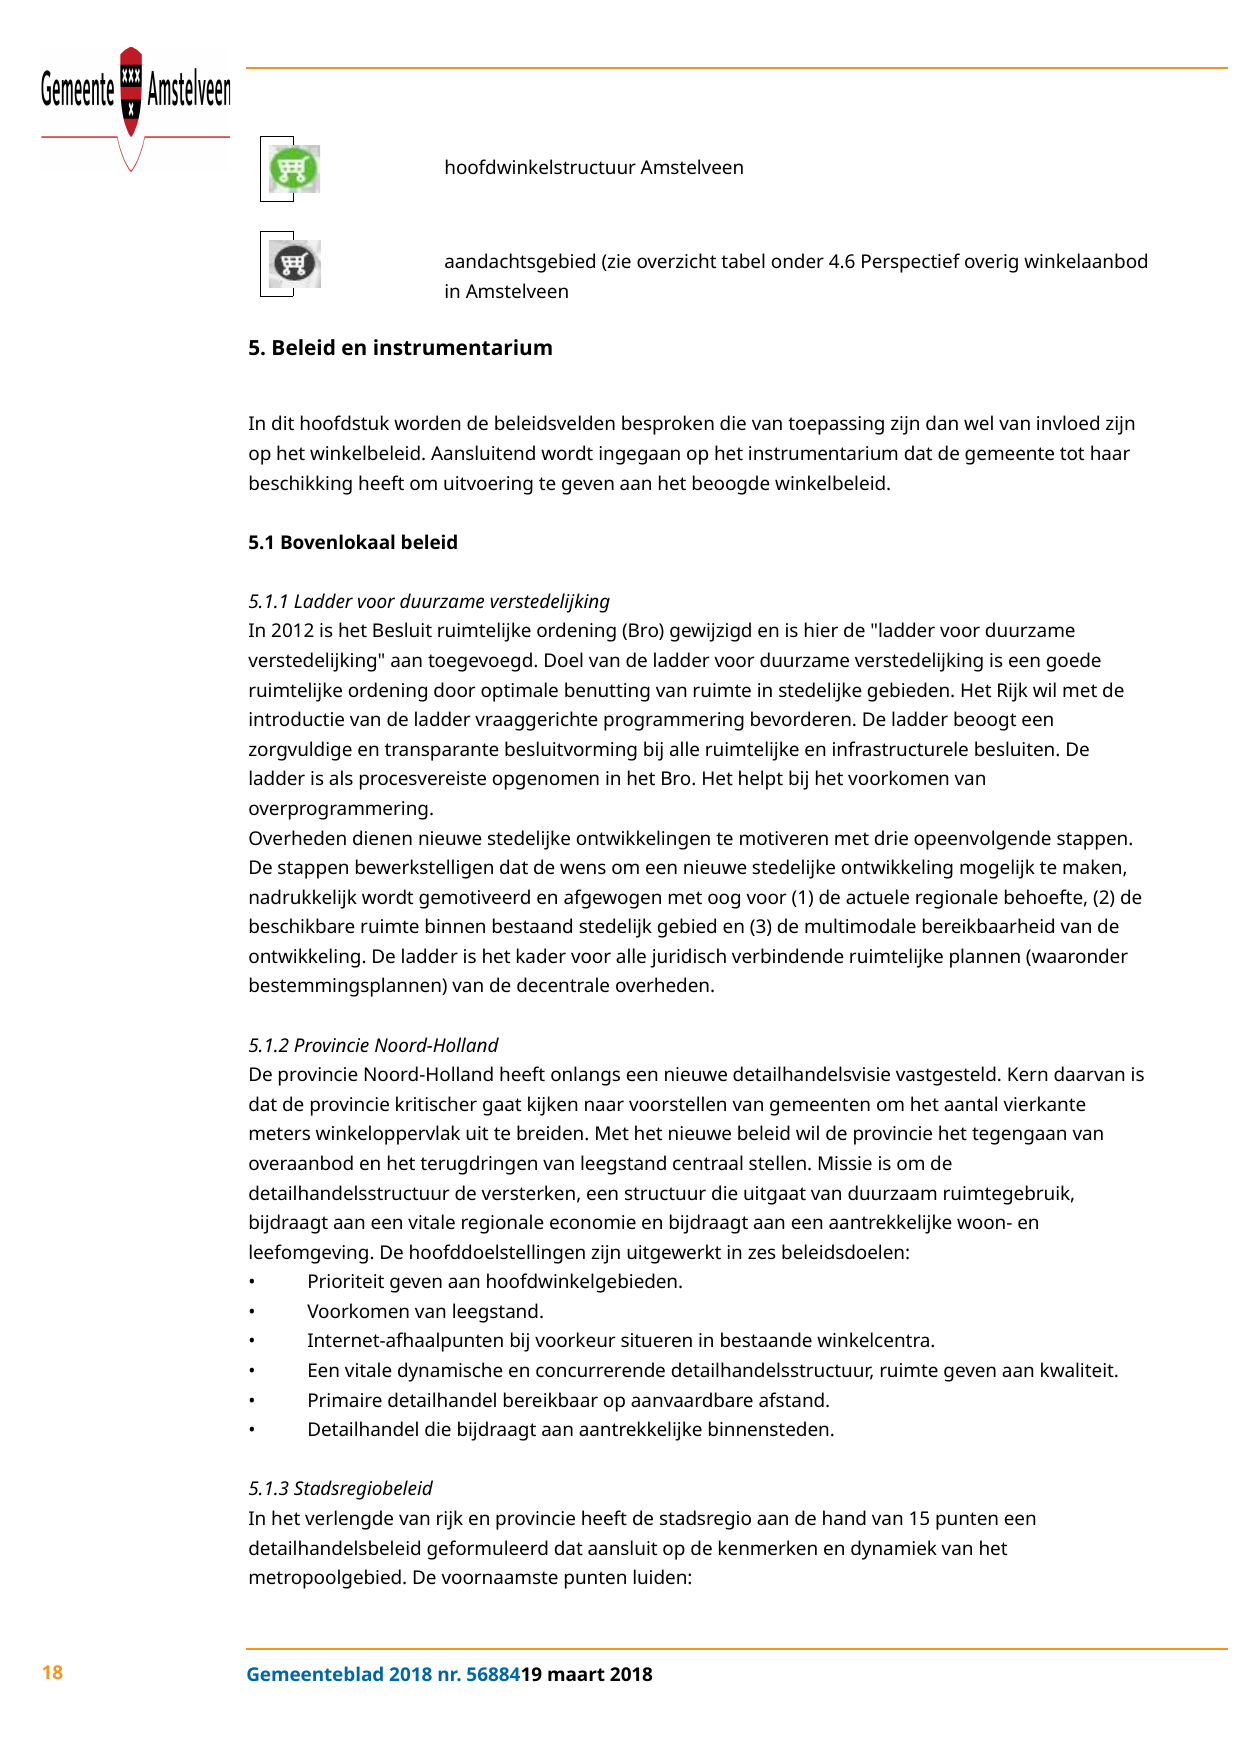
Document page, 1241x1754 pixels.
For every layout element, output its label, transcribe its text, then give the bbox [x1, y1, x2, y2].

list Een vitale dynamische en concurrerende detailhandelsstructuur, ruimte geven aan kwaliteit. [248, 1357, 1152, 1383]
picture [268, 240, 321, 288]
table_cell [248, 219, 444, 314]
list Voorkomen van leegstand. [248, 1298, 1152, 1324]
list Prioriteit geven aan hoofdwinkelgebieden. [248, 1268, 1152, 1294]
text 5. Beleid en instrumentarium [248, 333, 1152, 361]
table_header hoofdwinkelstructuur Amstelveen [444, 125, 1152, 219]
list Internet-afhaalpunten bij voorkeur situeren in bestaande winkelcentra. [248, 1328, 1152, 1353]
table_cell aandachtsgebied (zie overzicht tabel onder 4.6 Perspectief overig winkelaanbod in Amstelveen [444, 219, 1152, 314]
list Detailhandel die bijdraagt aan aantrekkelijke binnensteden. [248, 1416, 1152, 1442]
text In het verlengde van rijk en provincie heeft de stadsregio aan de hand van 15 punten een detailhandelsbeleid geformuleerd dat aansluit op de kenmerken en dynamiek van het metropoolgebied. De voornaamste punten luiden: [248, 1505, 1152, 1590]
text 5.1.3 Stadsregiobeleid [248, 1476, 1152, 1501]
table_header [248, 125, 444, 219]
text 5.1 Bovenlokaal beleid [248, 529, 1152, 555]
text 5.1.1 Ladder voor duurzame verstedelijking [248, 588, 1152, 614]
picture [268, 145, 321, 193]
picture [41, 47, 231, 172]
text De provincie Noord-Holland heeft onlangs een nieuwe detailhandelsvisie vastgesteld. Kern daarvan is dat de provincie kritischer gaat kijken naar voorstellen van gemeenten om het aantal vierkante meters winkeloppervlak uit te breiden. Met het nieuwe beleid wil de provincie het tegengaan van overaanbod en het terugdringen van leegstand centraal stellen. Missie is om de detailhandelsstructuur de versterken, een structuur die uitgaat van duurzaam ruimtegebruik, bijdraagt aan een vitale regionale economie en bijdraagt aan een aantrekkelijke woon- en leefomgeving. De hoofddoelstellingen zijn uitgewerkt in zes beleidsdoelen: [248, 1061, 1152, 1265]
text Overheden dienen nieuwe stedelijke ontwikkelingen te motiveren met drie opeenvolgende stappen. De stappen bewerkstelligen dat de wens om een nieuwe stedelijke ontwikkeling mogelijk te maken, nadrukkelijk wordt gemotiveerd en afgewogen met oog voor (1) de actuele regionale behoefte, (2) de beschikbare ruimte binnen bestaand stedelijk gebied en (3) de multimodale bereikbaarheid van de ontwikkeling. De ladder is het kader voor alle juridisch verbindende ruimtelijke plannen (waaronder bestemmingsplannen) van de decentrale overheden. [248, 825, 1152, 998]
list Primaire detailhandel bereikbaar op aanvaardbare afstand. [248, 1387, 1152, 1413]
text In dit hoofdstuk worden de beleidsvelden besproken die van toepassing zijn dan wel van invloed zijn op het winkelbeleid. Aansluitend wordt ingegaan op het instrumentarium dat de gemeente tot haar beschikking heeft om uitvoering te geven aan het beoogde winkelbeleid. [248, 411, 1152, 496]
text In 2012 is het Besluit ruimtelijke ordening (Bro) gewijzigd en is hier de "ladder voor duurzame verstedelijking" aan toegevoegd. Doel van de ladder voor duurzame verstedelijking is een goede ruimtelijke ordening door optimale benutting van ruimte in stedelijke gebieden. Het Rijk wil met de introductie van de ladder vraaggerichte programmering bevorderen. De ladder beoogt een zorgvuldige en transparante besluitvorming bij alle ruimtelijke en infrastructurele besluiten. De ladder is als procesvereiste opgenomen in het Bro. Het helpt bij het voorkomen van overprogrammering. [248, 618, 1152, 821]
text 5.1.2 Provincie Noord-Holland [248, 1032, 1152, 1058]
